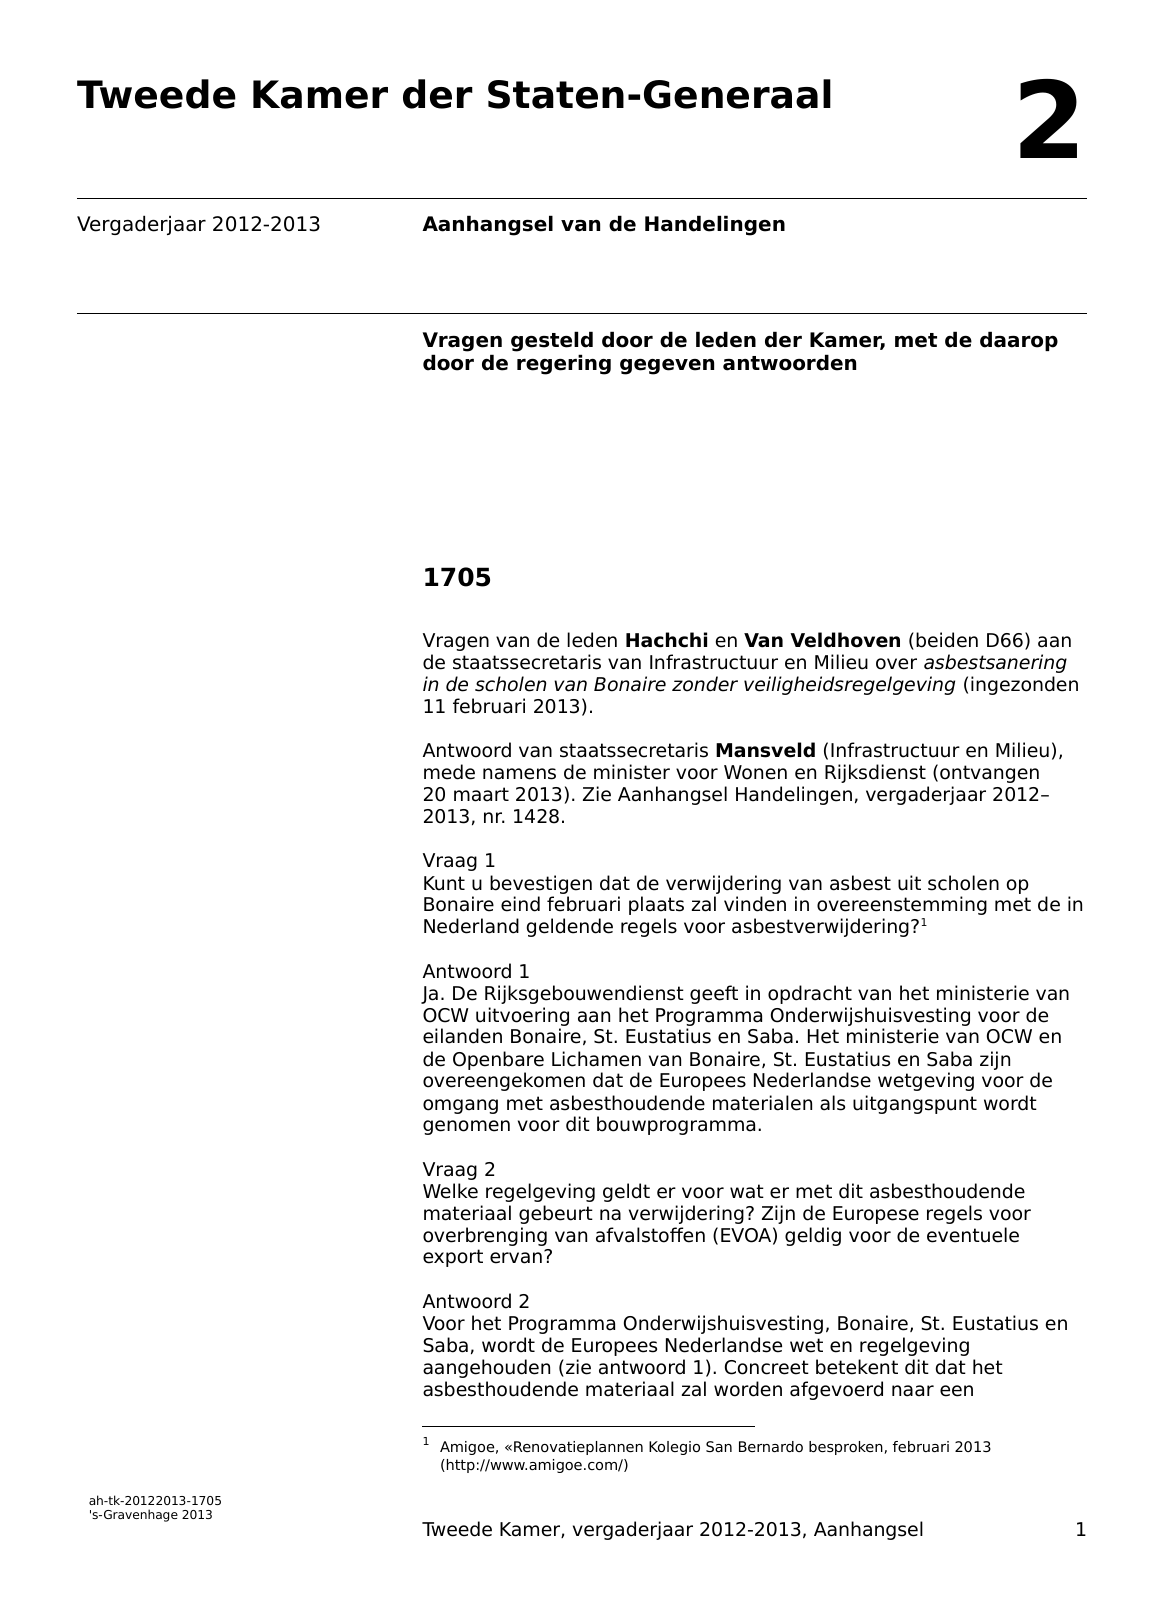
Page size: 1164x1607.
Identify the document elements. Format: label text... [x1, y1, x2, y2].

table_cell Aanhangsel van de Handelingen [422, 199, 1087, 313]
text Welke regelgeving geldt er voor wat er met dit asbesthoudende materiaal gebeurt na verwijdering? Zijn de Europese regels voor overbrenging van afvalstoffen (EVOA) geldig voor de eventuele export ervan? [422, 1181, 1087, 1268]
table_header 2 [886, 59, 1087, 198]
table_cell [77, 314, 422, 375]
text 's-Gravenhage 2013 [88, 1508, 323, 1522]
text Kunt u bevestigen dat de verwijdering van asbest uit scholen op Bonaire eind februari plaats zal vinden in overeenstemming met de in Nederland geldende regels voor asbestverwijdering? [422, 872, 1087, 938]
text Antwoord 2 [422, 1291, 1087, 1313]
text Antwoord 1 [422, 961, 1087, 982]
text Ja. De Rijksgebouwendienst geeft in opdracht van het ministerie van OCW uitvoering aan het Programma Onderwijshuisvesting voor de eilanden Bonaire, St. Eustatius en Saba. Het ministerie van OCW en de Openbare Lichamen van Bonaire, St. Eustatius en Saba zijn overeengekomen dat de Europees Nederlandse wetgeving voor de omgang met asbesthoudende materialen als uitgangspunt wordt genomen voor dit bouwprogramma. [422, 982, 1087, 1136]
text ah-tk-20122013-1705 [88, 1494, 323, 1508]
text Antwoord van staatssecretaris Mansveld (Infrastructuur en Milieu), mede namens de minister voor Wonen en Rijksdienst (ontvangen 20 maart 2013). Zie Aanhangsel Handelingen, vergaderjaar 2012–2013, nr. 1428. [422, 740, 1087, 828]
table_cell Vergaderjaar 2012-2013 [77, 199, 422, 313]
text Vragen van de leden Hachchi en Van Veldhoven (beiden D66) aan de staatssecretaris van Infrastructuur en Milieu over asbestsanering in de scholen van Bonaire zonder veiligheidsregelgeving (ingezonden 11 februari 2013). [422, 630, 1087, 718]
text Amigoe, «Renovatieplannen Kolegio San Bernardo besproken, februari 2013 (http://www.amigoe.com/) [422, 1435, 1087, 1474]
text Vraag 2 [422, 1158, 1087, 1181]
text Voor het Programma Onderwijshuisvesting, Bonaire, St. Eustatius en Saba, wordt de Europees Nederlandse wet en regelgeving aangehouden (zie antwoord 1). Concreet betekent dit dat het asbesthoudende materiaal zal worden afgevoerd naar een [422, 1313, 1087, 1401]
text Vraag 1 [422, 850, 1087, 872]
text 1705 [422, 563, 1087, 592]
table_header Tweede Kamer der Staten-Generaal [77, 59, 886, 198]
table_cell Vragen gesteld door de leden der Kamer, met de daarop door de regering gegeven antwoorden [422, 314, 1087, 375]
